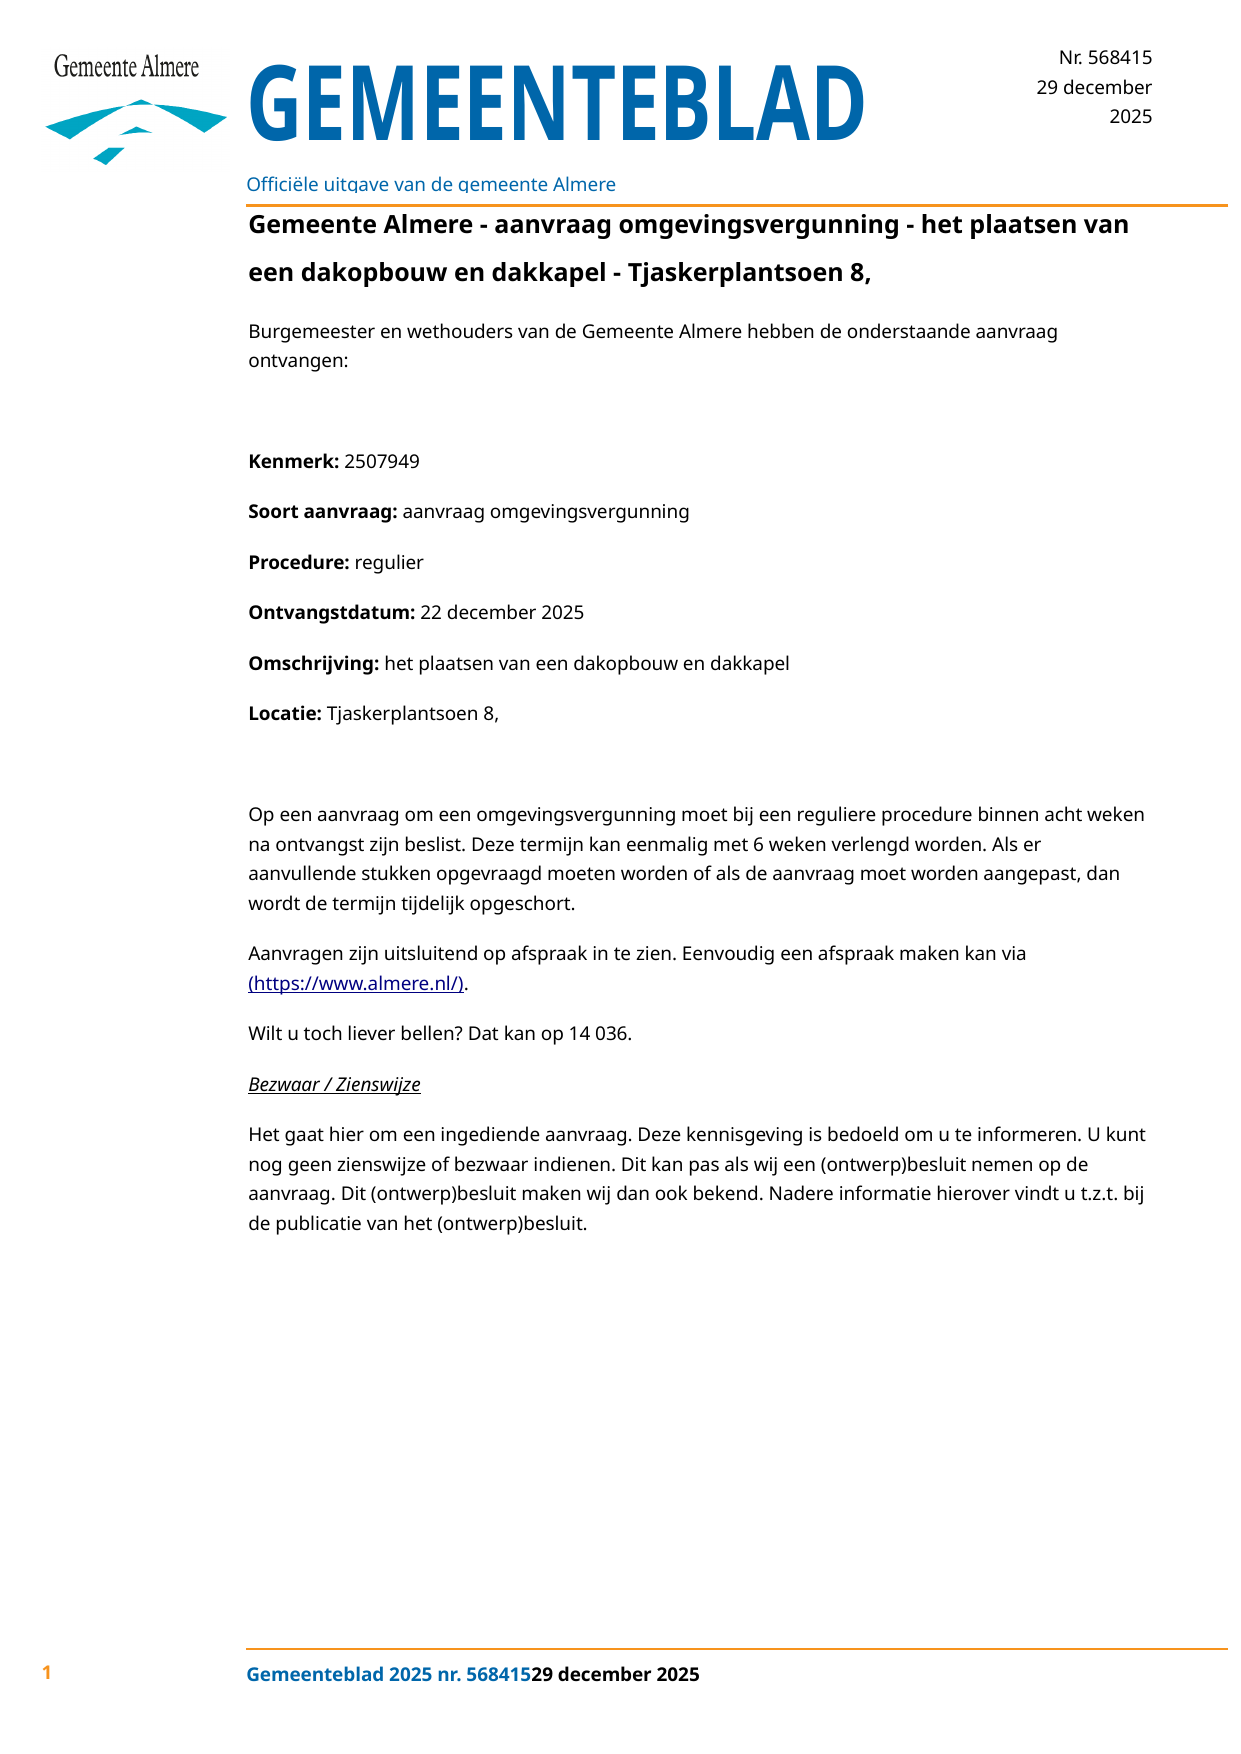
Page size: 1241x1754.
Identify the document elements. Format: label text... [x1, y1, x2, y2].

text Burgemeester en wethouders van de Gemeente Almere hebben de onderstaande aanvraag ontvangen: [248, 318, 1152, 373]
text Kenmerk: 2507949 [248, 448, 1152, 474]
text Omschrijving: het plaatsen van een dakopbouw en dakkapel [248, 650, 1152, 676]
text Aanvragen zijn uitsluitend op afspraak in te zien. Eenvoudig een afspraak maken kan via (https://www.almere.nl/). [248, 940, 1152, 996]
text Locatie: Tjaskerplantsoen 8, [248, 700, 1152, 726]
text Op een aanvraag om een omgevingsvergunning moet bij een reguliere procedure binnen acht weken na ontvangst zijn beslist. Deze termijn kan eenmalig met 6 weken verlengd worden. Als er aanvullende stukken opgevraagd moeten worden of als de aanvraag moet worden aangepast, dan wordt de termijn tijdelijk opgeschort. [248, 801, 1152, 916]
text Bezwaar / Zienswijze [248, 1071, 1152, 1097]
picture [41, 47, 231, 172]
text Soort aanvraag: aanvraag omgevingsvergunning [248, 499, 1152, 524]
text Ontvangstdatum: 22 december 2025 [248, 599, 1152, 625]
text Wilt u toch liever bellen? Dat kan op 14 036. [248, 1020, 1152, 1046]
text Procedure: regulier [248, 549, 1152, 575]
text Het gaat hier om een ingediende aanvraag. Deze kennisgeving is bedoeld om u te informeren. U kunt nog geen zienswijze of bezwaar indienen. Dit kan pas als wij een (ontwerp)besluit nemen op de aanvraag. Dit (ontwerp)besluit maken wij dan ook bekend. Nadere informatie hierover vindt u t.z.t. bij de publicatie van het (ontwerp)besluit. [248, 1121, 1152, 1236]
text Gemeente Almere - aanvraag omgevingsvergunning - het plaatsen van een dakopbouw en dakkapel - Tjaskerplantsoen 8, [248, 207, 1152, 288]
